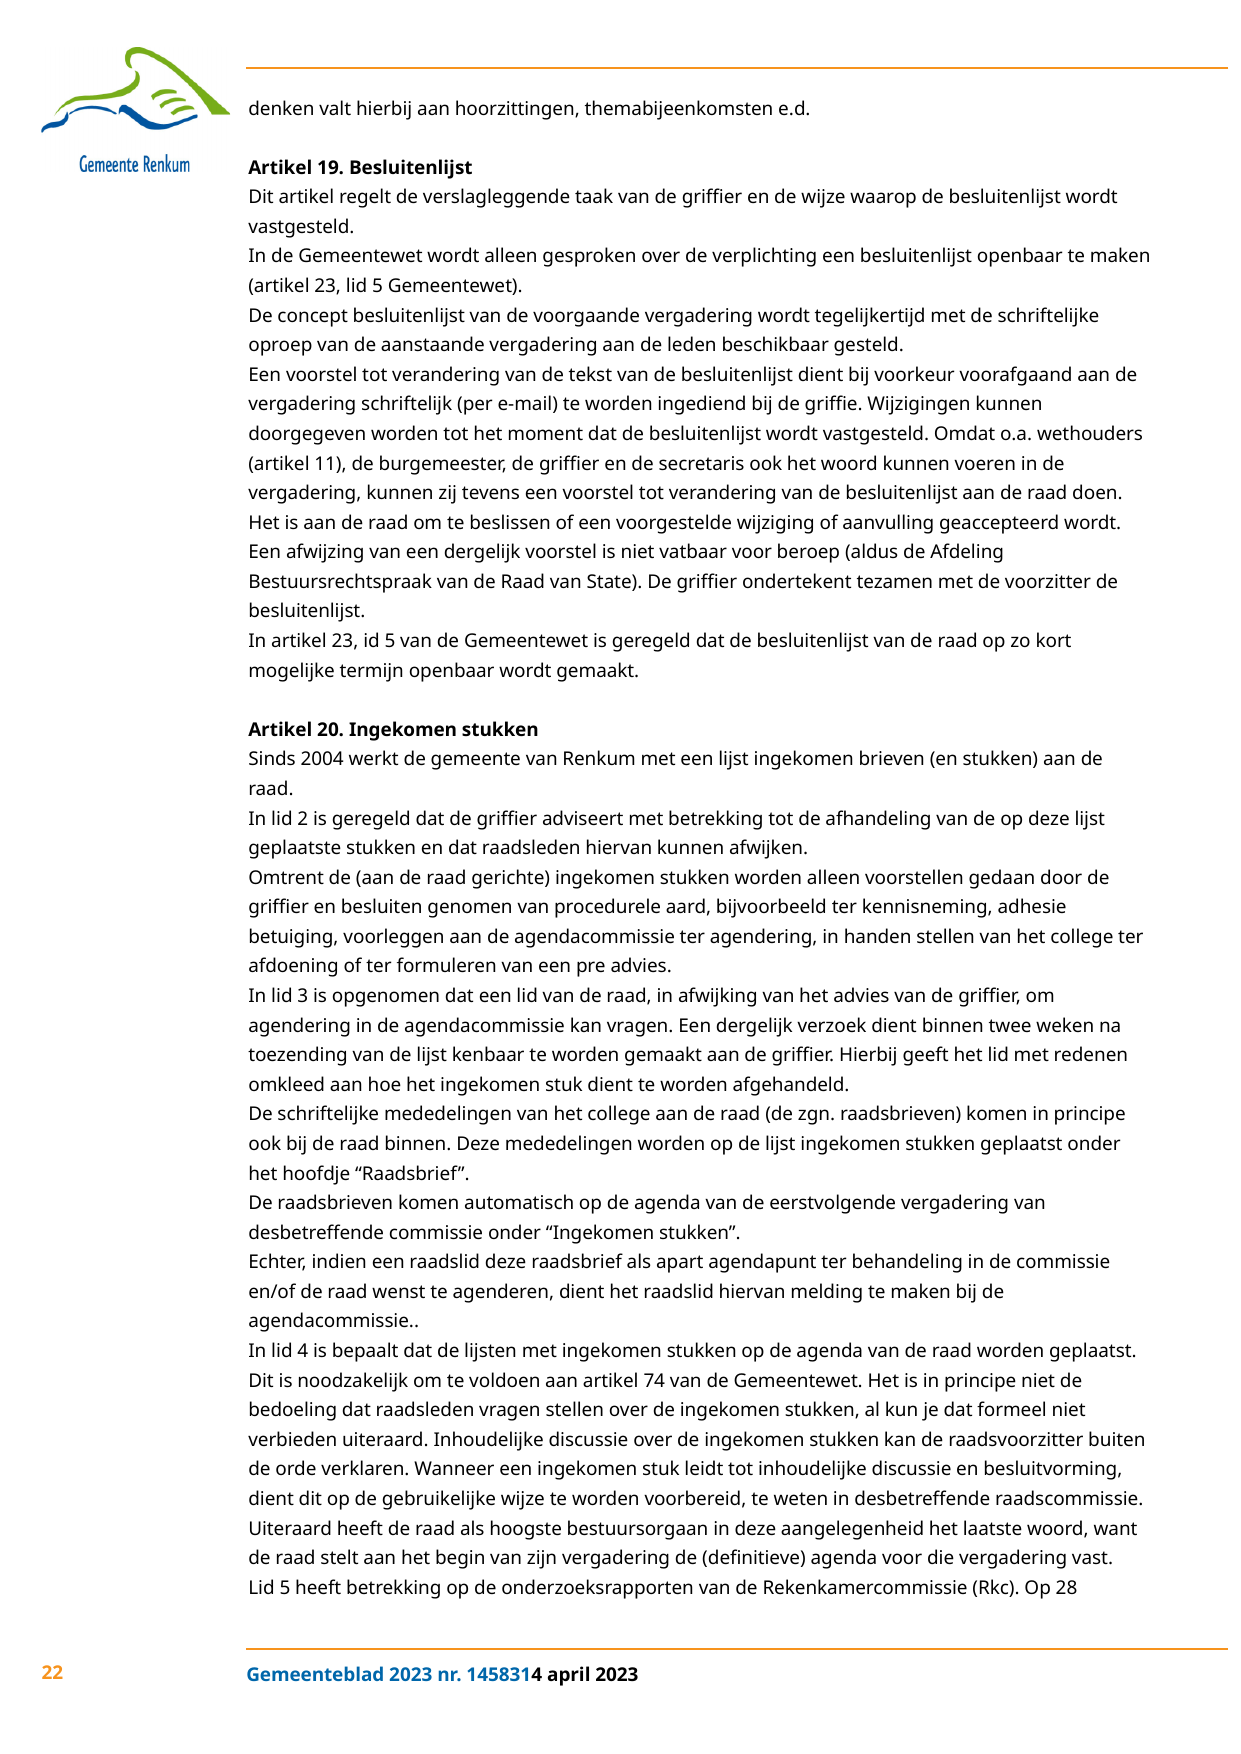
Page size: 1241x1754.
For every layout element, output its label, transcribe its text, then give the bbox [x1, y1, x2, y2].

text De concept besluitenlijst van de voorgaande vergadering wordt tegelijkertijd met de schriftelijke oproep van de aanstaande vergadering aan de leden beschikbaar gesteld. [248, 302, 1152, 357]
text Het is aan de raad om te beslissen of een voorgestelde wijziging of aanvulling geaccepteerd wordt. Een afwijzing van een dergelijk voorstel is niet vatbaar voor beroep (aldus de Afdeling Bestuursrechtspraak van de Raad van State). De griffier ondertekent tezamen met de voorzitter de besluitenlijst. [248, 509, 1152, 623]
text Dit artikel regelt de verslagleggende taak van de griffier en de wijze waarop de besluitenlijst wordt vastgesteld. [248, 183, 1152, 239]
text denken valt hierbij aan hoorzittingen, themabijeenkomsten e.d. [248, 95, 1152, 121]
text Een voorstel tot verandering van de tekst van de besluitenlijst dient bij voorkeur voorafgaand aan de vergadering schriftelijk (per e-mail) te worden ingediend bij de griffie. Wijzigingen kunnen doorgegeven worden tot het moment dat de besluitenlijst wordt vastgesteld. Omdat o.a. wethouders (artikel 11), de burgemeester, de griffier en de secretaris ook het woord kunnen voeren in de vergadering, kunnen zij tevens een voorstel tot verandering van de besluitenlijst aan de raad doen. [248, 361, 1152, 505]
text In lid 3 is opgenomen dat een lid van de raad, in afwijking van het advies van de griffier, om agendering in de agendacommissie kan vragen. Een dergelijk verzoek dient binnen twee weken na toezending van de lijst kenbaar te worden gemaakt aan de griffier. Hierbij geeft het lid met redenen omkleed aan hoe het ingekomen stuk dient te worden afgehandeld. [248, 982, 1152, 1097]
text Artikel 20. Ingekomen stukken [248, 716, 1152, 742]
text In lid 2 is geregeld dat de griffier adviseert met betrekking tot de afhandeling van de op deze lijst geplaatste stukken en dat raadsleden hiervan kunnen afwijken. [248, 805, 1152, 860]
text Artikel 19. Besluitenlijst [248, 154, 1152, 180]
text Sinds 2004 werkt de gemeente van Renkum met een lijst ingekomen brieven (en stukken) aan de raad. [248, 746, 1152, 801]
text De raadsbrieven komen automatisch op de agenda van de eerstvolgende vergadering van desbetreffende commissie onder “Ingekomen stukken”. [248, 1189, 1152, 1245]
text Echter, indien een raadslid deze raadsbrief als apart agendapunt ter behandeling in de commissie en/of de raad wenst te agenderen, dient het raadslid hiervan melding te maken bij de agendacommissie.. [248, 1248, 1152, 1333]
picture [41, 47, 231, 172]
text Lid 5 heeft betrekking op de onderzoeksrapporten van de Rekenkamercommissie (Rkc). Op 28 [248, 1574, 1152, 1600]
text De schriftelijke mededelingen van het college aan de raad (de zgn. raadsbrieven) komen in principe ook bij de raad binnen. Deze mededelingen worden op de lijst ingekomen stukken geplaatst onder het hoofdje “Raadsbrief”. [248, 1101, 1152, 1186]
text In artikel 23, id 5 van de Gemeentewet is geregeld dat de besluitenlijst van de raad op zo kort mogelijke termijn openbaar wordt gemaakt. [248, 627, 1152, 683]
text In lid 4 is bepaalt dat de lijsten met ingekomen stukken op de agenda van de raad worden geplaatst. Dit is noodzakelijk om te voldoen aan artikel 74 van de Gemeentewet. Het is in principe niet de bedoeling dat raadsleden vragen stellen over de ingekomen stukken, al kun je dat formeel niet verbieden uiteraard. Inhoudelijke discussie over de ingekomen stukken kan de raadsvoorzitter buiten de orde verklaren. Wanneer een ingekomen stuk leidt tot inhoudelijke discussie en besluitvorming, dient dit op de gebruikelijke wijze te worden voorbereid, te weten in desbetreffende raadscommissie. Uiteraard heeft de raad als hoogste bestuursorgaan in deze aangelegenheid het laatste woord, want de raad stelt aan het begin van zijn vergadering de (definitieve) agenda voor die vergadering vast. [248, 1337, 1152, 1570]
text In de Gemeentewet wordt alleen gesproken over de verplichting een besluitenlijst openbaar te maken (artikel 23, lid 5 Gemeentewet). [248, 243, 1152, 298]
text Omtrent de (aan de raad gerichte) ingekomen stukken worden alleen voorstellen gedaan door de griffier en besluiten genomen van procedurele aard, bijvoorbeeld ter kennisneming, adhesie betuiging, voorleggen aan de agendacommissie ter agendering, in handen stellen van het college ter afdoening of ter formuleren van een pre advies. [248, 864, 1152, 978]
